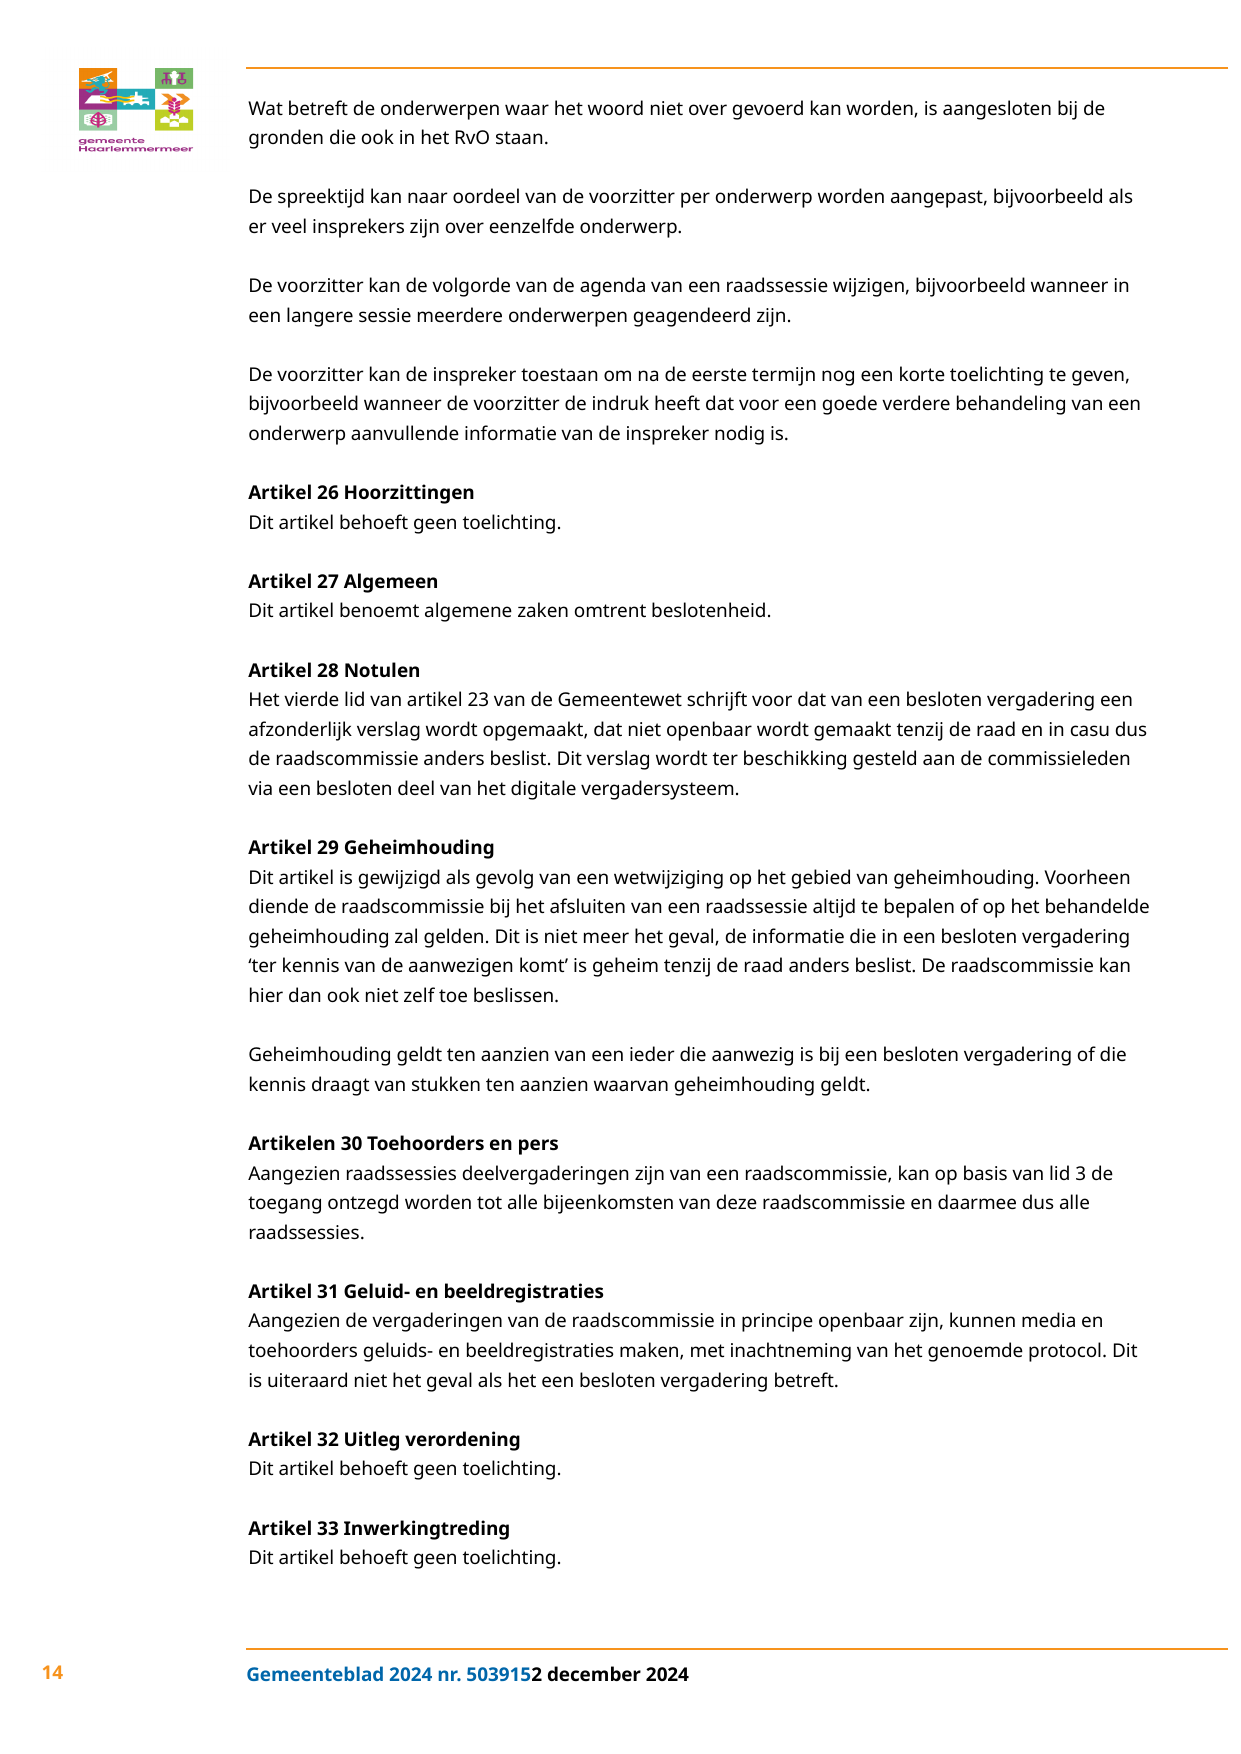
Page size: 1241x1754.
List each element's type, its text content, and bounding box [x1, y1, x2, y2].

picture [41, 47, 231, 172]
text Artikel 27 Algemeen [248, 568, 1152, 594]
text De spreektijd kan naar oordeel van de voorzitter per onderwerp worden aangepast, bijvoorbeeld als er veel insprekers zijn over eenzelfde onderwerp. [248, 183, 1152, 239]
text Aangezien raadssessies deelvergaderingen zijn van een raadscommissie, kan op basis van lid 3 de toegang ontzegd worden tot alle bijeenkomsten van deze raadscommissie en daarmee dus alle raadssessies. [248, 1160, 1152, 1245]
text Artikel 26 Hoorzittingen [248, 479, 1152, 505]
text De voorzitter kan de volgorde van de agenda van een raadssessie wijzigen, bijvoorbeeld wanneer in een langere sessie meerdere onderwerpen geagendeerd zijn. [248, 272, 1152, 328]
text Artikel 29 Geheimhouding [248, 834, 1152, 860]
text Dit artikel benoemt algemene zaken omtrent beslotenheid. [248, 598, 1152, 623]
text Artikel 32 Uitleg verordening [248, 1426, 1152, 1452]
text Geheimhouding geldt ten aanzien van een ieder die aanwezig is bij een besloten vergadering of die kennis draagt van stukken ten aanzien waarvan geheimhouding geldt. [248, 1041, 1152, 1097]
text De voorzitter kan de inspreker toestaan om na de eerste termijn nog een korte toelichting te geven, bijvoorbeeld wanneer de voorzitter de indruk heeft dat voor een goede verdere behandeling van een onderwerp aanvullende informatie van de inspreker nodig is. [248, 361, 1152, 446]
text Dit artikel behoeft geen toelichting. [248, 1544, 1152, 1570]
text Artikel 31 Geluid- en beeldregistraties [248, 1278, 1152, 1304]
text Het vierde lid van artikel 23 van de Gemeentewet schrijft voor dat van een besloten vergadering een afzonderlijk verslag wordt opgemaakt, dat niet openbaar wordt gemaakt tenzij de raad en in casu dus de raadscommissie anders beslist. Dit verslag wordt ter beschikking gesteld aan de commissieleden via een besloten deel van het digitale vergadersysteem. [248, 686, 1152, 801]
text Artikel 33 Inwerkingtreding [248, 1515, 1152, 1541]
text Aangezien de vergaderingen van de raadscommissie in principe openbaar zijn, kunnen media en toehoorders geluids- en beeldregistraties maken, met inachtneming van het genoemde protocol. Dit is uiteraard niet het geval als het een besloten vergadering betreft. [248, 1308, 1152, 1393]
text Wat betreft de onderwerpen waar het woord niet over gevoerd kan worden, is aangesloten bij de gronden die ook in het RvO staan. [248, 95, 1152, 150]
text Artikel 28 Notulen [248, 657, 1152, 683]
text Artikelen 30 Toehoorders en pers [248, 1130, 1152, 1156]
text Dit artikel is gewijzigd als gevolg van een wetwijziging op het gebied van geheimhouding. Voorheen diende de raadscommissie bij het afsluiten van een raadssessie altijd te bepalen of op het behandelde geheimhouding zal gelden. Dit is niet meer het geval, de informatie die in een besloten vergadering ‘ter kennis van de aanwezigen komt’ is geheim tenzij de raad anders beslist. De raadscommissie kan hier dan ook niet zelf toe beslissen. [248, 864, 1152, 1008]
text Dit artikel behoeft geen toelichting. [248, 509, 1152, 535]
text Dit artikel behoeft geen toelichting. [248, 1456, 1152, 1481]
